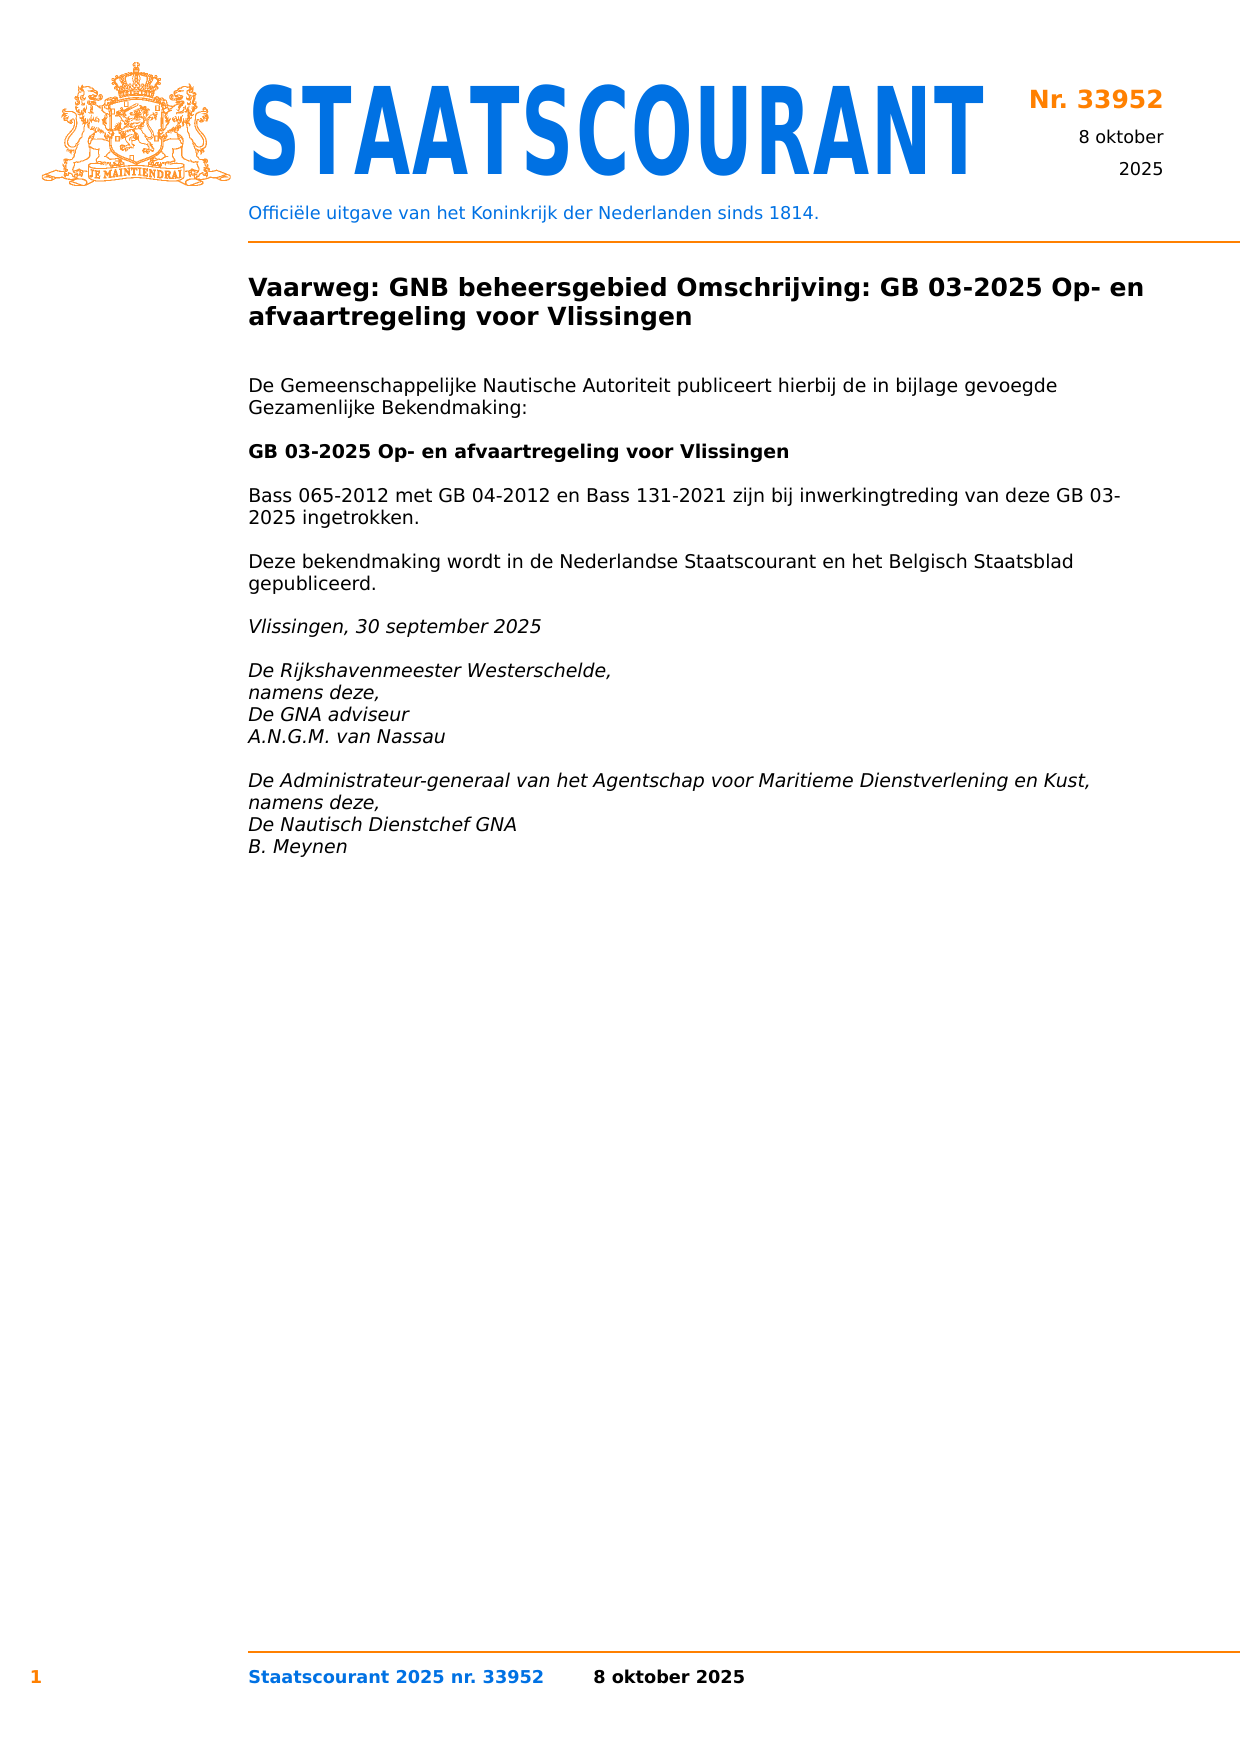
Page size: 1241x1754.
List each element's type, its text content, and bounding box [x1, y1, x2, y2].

picture [41, 62, 231, 186]
subtitle Vaarweg: GNB beheersgebied Omschrijving: GB 03-2025 Op- en afvaartregeling voor Vlissingen [248, 273, 1163, 331]
text Vlissingen, 30 september 2025 [248, 616, 1163, 638]
table_cell 8 oktober [998, 121, 1240, 153]
text GB 03-2025 Op- en afvaartregeling voor Vlissingen [248, 441, 1163, 463]
text Bass 065-2012 met GB 04-2012 en Bass 131-2021 zijn bij inwerkingtreding van deze GB 03-2025 ingetrokken. [248, 485, 1163, 529]
table_header Nr. 33952 [998, 62, 1240, 121]
table_cell Officiële uitgave van het Koninkrijk der Nederlanden sinds 1814. [248, 203, 1240, 241]
table_header [25, 62, 248, 241]
text Deze bekendmaking wordt in de Nederlandse Staatscourant en het Belgisch Staatsblad gepubliceerd. [248, 551, 1163, 594]
text De Gemeenschappelijke Nautische Autoriteit publiceert hierbij de in bijlage gevoegde Gezamenlijke Bekendmaking: [248, 375, 1163, 419]
text De Rijkshavenmeester Westerschelde, namens deze, De GNA adviseur A.N.G.M. van Nassau [248, 660, 1163, 748]
table_cell 2025 [998, 153, 1240, 203]
table_header STAATSCOURANT [248, 62, 998, 203]
text De Administrateur-generaal van het Agentschap voor Maritieme Dienstverlening en Kust, namens deze, De Nautisch Dienstchef GNA B. Meynen [248, 770, 1163, 858]
